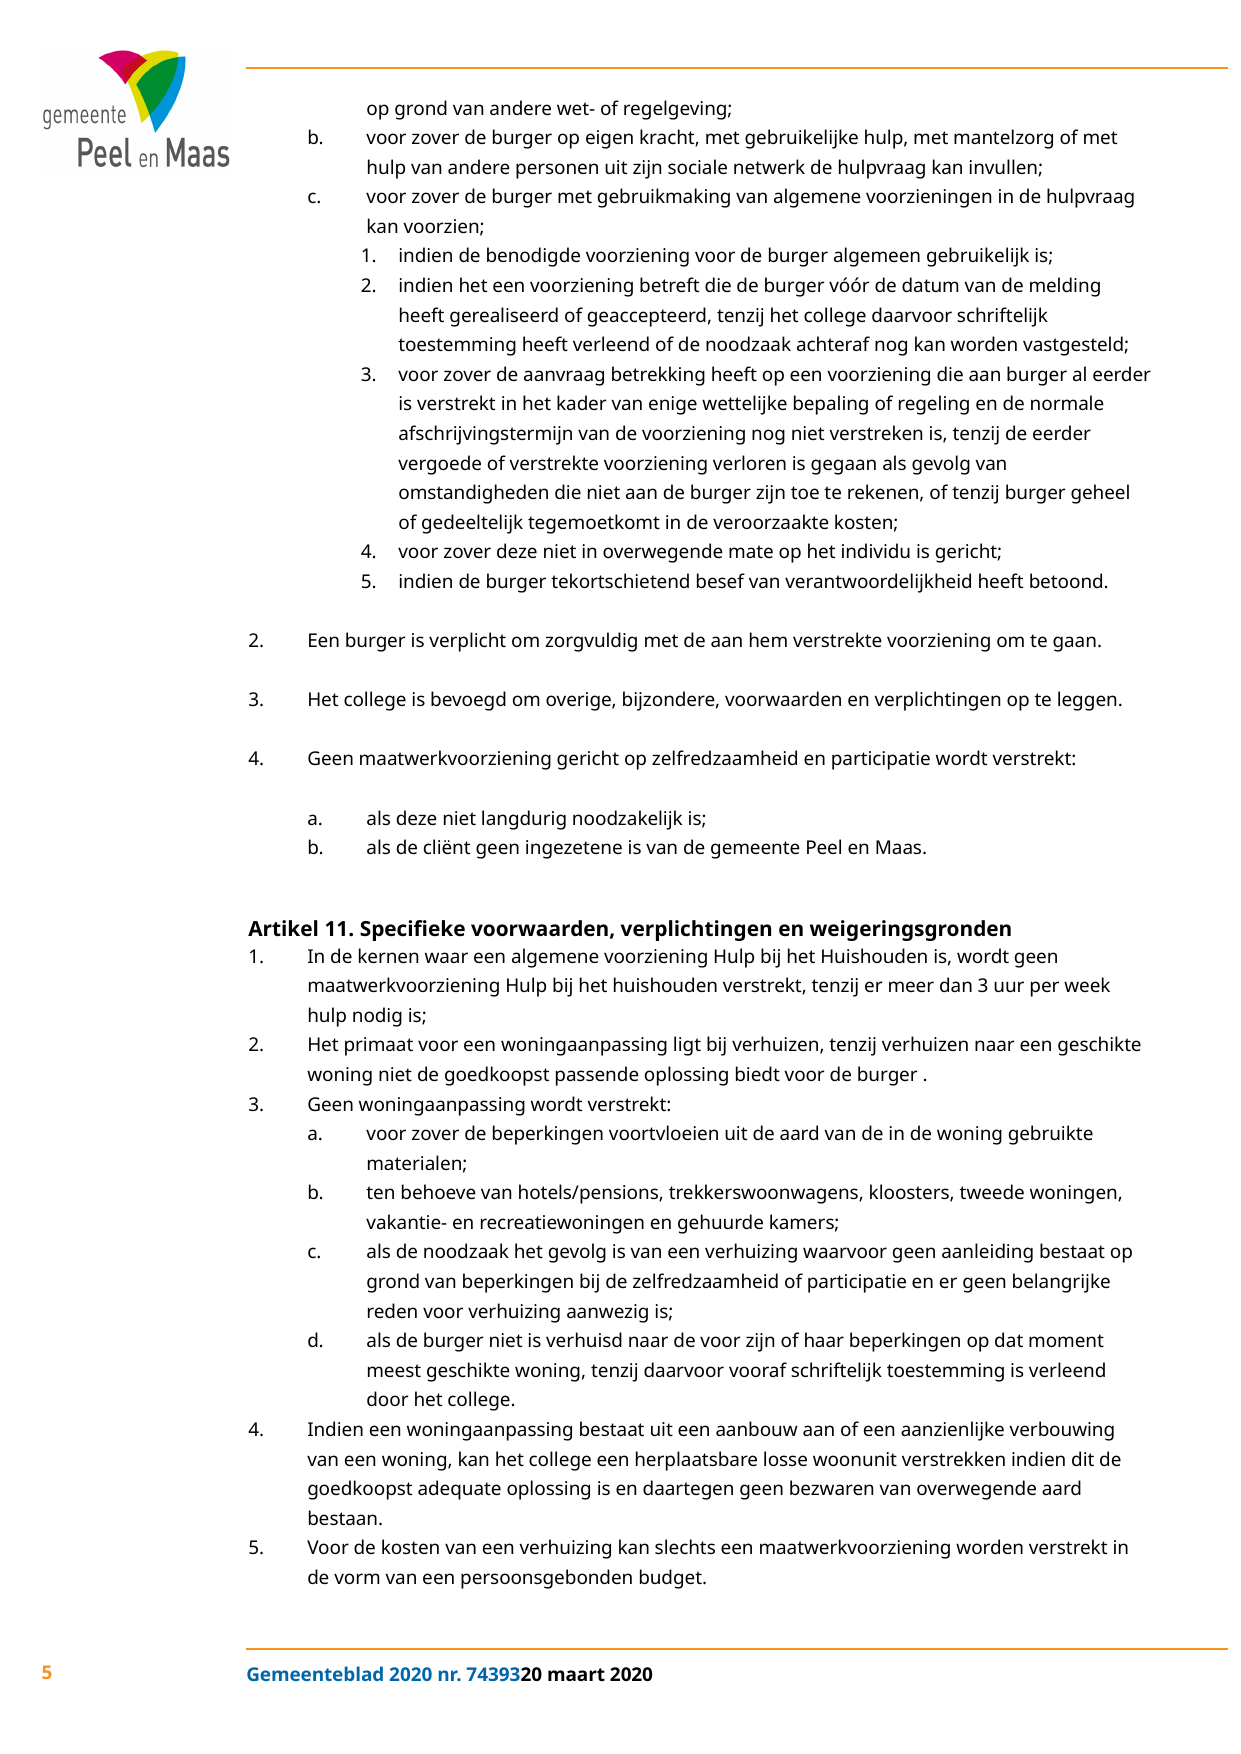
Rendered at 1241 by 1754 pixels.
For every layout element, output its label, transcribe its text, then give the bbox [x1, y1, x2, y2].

list Voor de kosten van een verhuizing kan slechts een maatwerkvoorziening worden verstrekt in de vorm van een persoonsgebonden budget. [248, 1534, 1152, 1590]
list indien de burger tekortschietend besef van verantwoordelijkheid heeft betoond. [361, 568, 1152, 594]
text Artikel 11. Specifieke voorwaarden, verplichtingen en weigeringsgronden [248, 914, 1152, 943]
list ten behoeve van hotels/pensions, trekkerswoonwagens, kloosters, tweede woningen, vakantie- en recreatiewoningen en gehuurde kamers; [307, 1179, 1152, 1235]
list Een burger is verplicht om zorgvuldig met de aan hem verstrekte voorziening om te gaan. [248, 627, 1152, 653]
list Het primaat voor een woningaanpassing ligt bij verhuizen, tenzij verhuizen naar een geschikte woning niet de goedkoopst passende oplossing biedt voor de burger . [248, 1032, 1152, 1087]
list indien de benodigde voorziening voor de burger algemeen gebruikelijk is; [361, 243, 1152, 268]
list indien het een voorziening betreft die de burger vóór de datum van de melding heeft gerealiseerd of geaccepteerd, tenzij het college daarvoor schriftelijk toestemming heeft verleend of de noodzaak achteraf nog kan worden vastgesteld; [361, 272, 1152, 357]
list voor zover de burger met gebruikmaking van algemene voorzieningen in de hulpvraag kan voorzien; [307, 183, 1152, 239]
list voor zover de beperkingen voortvloeien uit de aard van de in de woning gebruikte materialen; [307, 1120, 1152, 1176]
list Het college is bevoegd om overige, bijzondere, voorwaarden en verplichtingen op te leggen. [248, 686, 1152, 712]
picture [41, 47, 231, 172]
list In de kernen waar een algemene voorziening Hulp bij het Huishouden is, wordt geen maatwerkvoorziening Hulp bij het huishouden verstrekt, tenzij er meer dan 3 uur per week hulp nodig is; [248, 943, 1152, 1028]
list Indien een woningaanpassing bestaat uit een aanbouw aan of een aanzienlijke verbouwing van een woning, kan het college een herplaatsbare losse woonunit verstrekken indien dit de goedkoopst adequate oplossing is en daartegen geen bezwaren van overwegende aard bestaan. [248, 1416, 1152, 1531]
list voor zover deze niet in overwegende mate op het individu is gericht; [361, 538, 1152, 564]
list Geen woningaanpassing wordt verstrekt: [248, 1091, 1152, 1116]
list op grond van andere wet- of regelgeving; [307, 95, 1152, 121]
list als de burger niet is verhuisd naar de voor zijn of haar beperkingen op dat moment meest geschikte woning, tenzij daarvoor vooraf schriftelijk toestemming is verleend door het college. [307, 1327, 1152, 1412]
list als de cliënt geen ingezetene is van de gemeente Peel en Maas. [307, 834, 1152, 860]
list voor zover de aanvraag betrekking heeft op een voorziening die aan burger al eerder is verstrekt in het kader van enige wettelijke bepaling of regeling en de normale afschrijvingstermijn van de voorziening nog niet verstreken is, tenzij de eerder vergoede of verstrekte voorziening verloren is gegaan als gevolg van omstandigheden die niet aan de burger zijn toe te rekenen, of tenzij burger geheel of gedeeltelijk tegemoetkomt in de veroorzaakte kosten; [361, 361, 1152, 535]
list als de noodzaak het gevolg is van een verhuizing waarvoor geen aanleiding bestaat op grond van beperkingen bij de zelfredzaamheid of participatie en er geen belangrijke reden voor verhuizing aanwezig is; [307, 1239, 1152, 1323]
list voor zover de burger op eigen kracht, met gebruikelijke hulp, met mantelzorg of met hulp van andere personen uit zijn sociale netwerk de hulpvraag kan invullen; [307, 124, 1152, 180]
list als deze niet langdurig noodzakelijk is; [307, 805, 1152, 831]
list Geen maatwerkvoorziening gericht op zelfredzaamheid en participatie wordt verstrekt: [248, 746, 1152, 771]
